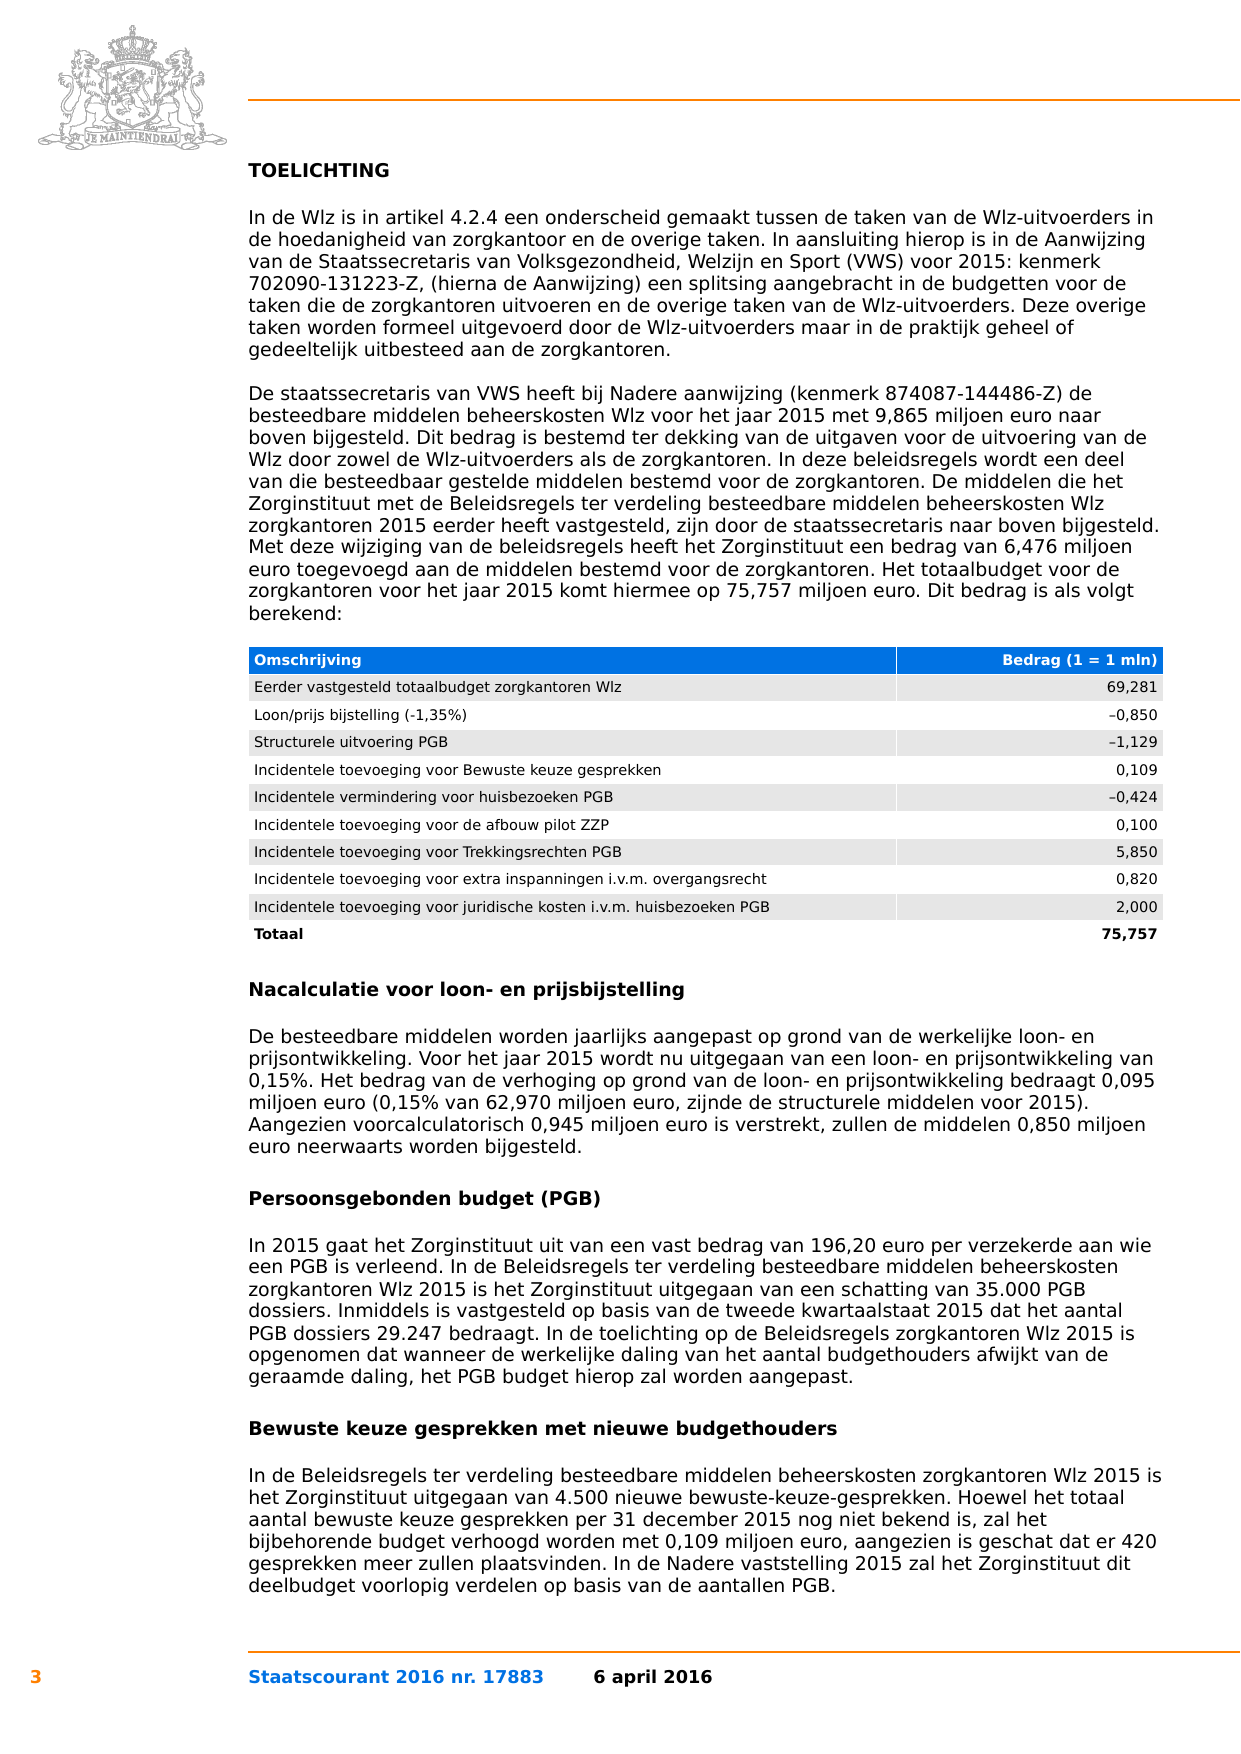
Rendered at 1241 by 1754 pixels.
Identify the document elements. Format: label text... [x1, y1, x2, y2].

table_cell 0,109 [897, 757, 1163, 783]
text De besteedbare middelen worden jaarlijks aangepast op grond van de werkelijke loon- en prijsontwikkeling. Voor het jaar 2015 wordt nu uitgegaan van een loon- en prijsontwikkeling van 0,15%. Het bedrag van de verhoging op grond van de loon- en prijsontwikkeling bedraagt 0,095 miljoen euro (0,15% van 62,970 miljoen euro, zijnde de structurele middelen voor 2015). Aangezien voorcalculatorisch 0,945 miljoen euro is verstrekt, zullen de middelen 0,850 miljoen euro neerwaarts worden bijgesteld. [248, 1026, 1163, 1157]
table_cell Structurele uitvoering PGB [249, 730, 896, 756]
table_cell 5,850 [897, 839, 1163, 865]
table_cell Totaal [249, 921, 896, 948]
subtitle TOELICHTING [248, 160, 1163, 182]
table_cell 2,000 [897, 894, 1163, 920]
table_cell –0,850 [897, 702, 1163, 728]
table_cell –1,129 [897, 730, 1163, 756]
table_cell Incidentele toevoeging voor Bewuste keuze gesprekken [249, 757, 896, 783]
text In 2015 gaat het Zorginstituut uit van een vast bedrag van 196,20 euro per verzekerde aan wie een PGB is verleend. In de Beleidsregels ter verdeling besteedbare middelen beheerskosten zorgkantoren Wlz 2015 is het Zorginstituut uitgegaan van een schatting van 35.000 PGB dossiers. Inmiddels is vastgesteld op basis van de tweede kwartaalstaat 2015 dat het aantal PGB dossiers 29.247 bedraagt. In de toelichting op de Beleidsregels zorgkantoren Wlz 2015 is opgenomen dat wanneer de werkelijke daling van het aantal budgethouders afwijkt van de geraamde daling, het PGB budget hierop zal worden aangepast. [248, 1234, 1163, 1388]
table_cell Incidentele toevoeging voor de afbouw pilot ZZP [249, 812, 896, 838]
table_cell Incidentele toevoeging voor Trekkingsrechten PGB [249, 839, 896, 865]
table_cell 0,100 [897, 812, 1163, 838]
subtitle Persoonsgebonden budget (PGB) [248, 1187, 1163, 1209]
table_cell –0,424 [897, 784, 1163, 811]
text In de Wlz is in artikel 4.2.4 een onderscheid gemaakt tussen de taken van de Wlz-uitvoerders in de hoedanigheid van zorgkantoor en de overige taken. In aansluiting hierop is in de Aanwijzing van de Staatssecretaris van Volksgezondheid, Welzijn en Sport (VWS) voor 2015: kenmerk 702090-131223-Z, (hierna de Aanwijzing) een splitsing aangebracht in de budgetten voor de taken die de zorgkantoren uitvoeren en de overige taken van de Wlz-uitvoerders. Deze overige taken worden formeel uitgevoerd door de Wlz-uitvoerders maar in de praktijk geheel of gedeeltelijk uitbesteed aan de zorgkantoren. [248, 207, 1163, 361]
subtitle Nacalculatie voor loon- en prijsbijstelling [248, 979, 1163, 1001]
table_cell Incidentele toevoeging voor extra inspanningen i.v.m. overgangsrecht [249, 866, 896, 893]
text In de Beleidsregels ter verdeling besteedbare middelen beheerskosten zorgkantoren Wlz 2015 is het Zorginstituut uitgegaan van 4.500 nieuwe bewuste-keuze-gesprekken. Hoewel het totaal aantal bewuste keuze gesprekken per 31 december 2015 nog niet bekend is, zal het bijbehorende budget verhoogd worden met 0,109 miljoen euro, aangezien is geschat dat er 420 gesprekken meer zullen plaatsvinden. In de Nadere vaststelling 2015 zal het Zorginstituut dit deelbudget voorlopig verdelen op basis van de aantallen PGB. [248, 1465, 1163, 1597]
text Met deze wijziging van de beleidsregels heeft het Zorginstituut een bedrag van 6,476 miljoen euro toegevoegd aan de middelen bestemd voor de zorgkantoren. Het totaalbudget voor de zorgkantoren voor het jaar 2015 komt hiermee op 75,757 miljoen euro. Dit bedrag is als volgt berekend: [248, 536, 1163, 624]
subtitle Bewuste keuze gesprekken met nieuwe budgethouders [248, 1418, 1163, 1440]
picture [38, 25, 227, 150]
table_cell Eerder vastgesteld totaalbudget zorgkantoren Wlz [249, 675, 896, 701]
table_cell 75,757 [897, 921, 1163, 948]
table_cell 0,820 [897, 866, 1163, 893]
table_cell Incidentele toevoeging voor juridische kosten i.v.m. huisbezoeken PGB [249, 894, 896, 920]
text De staatssecretaris van VWS heeft bij Nadere aanwijzing (kenmerk 874087-144486-Z) de besteedbare middelen beheerskosten Wlz voor het jaar 2015 met 9,865 miljoen euro naar boven bijgesteld. Dit bedrag is bestemd ter dekking van de uitgaven voor de uitvoering van de Wlz door zowel de Wlz-uitvoerders als de zorgkantoren. In deze beleidsregels wordt een deel van die besteedbaar gestelde middelen bestemd voor de zorgkantoren. De middelen die het Zorginstituut met de Beleidsregels ter verdeling besteedbare middelen beheerskosten Wlz zorgkantoren 2015 eerder heeft vastgesteld, zijn door de staatssecretaris naar boven bijgesteld. [248, 383, 1163, 536]
table_cell Incidentele vermindering voor huisbezoeken PGB [249, 784, 896, 811]
table_header Bedrag (1 = 1 mln) [897, 647, 1163, 674]
table_cell 69,281 [897, 675, 1163, 701]
table_header Omschrijving [249, 647, 896, 674]
table_cell Loon/prijs bijstelling (-1,35%) [249, 702, 896, 728]
